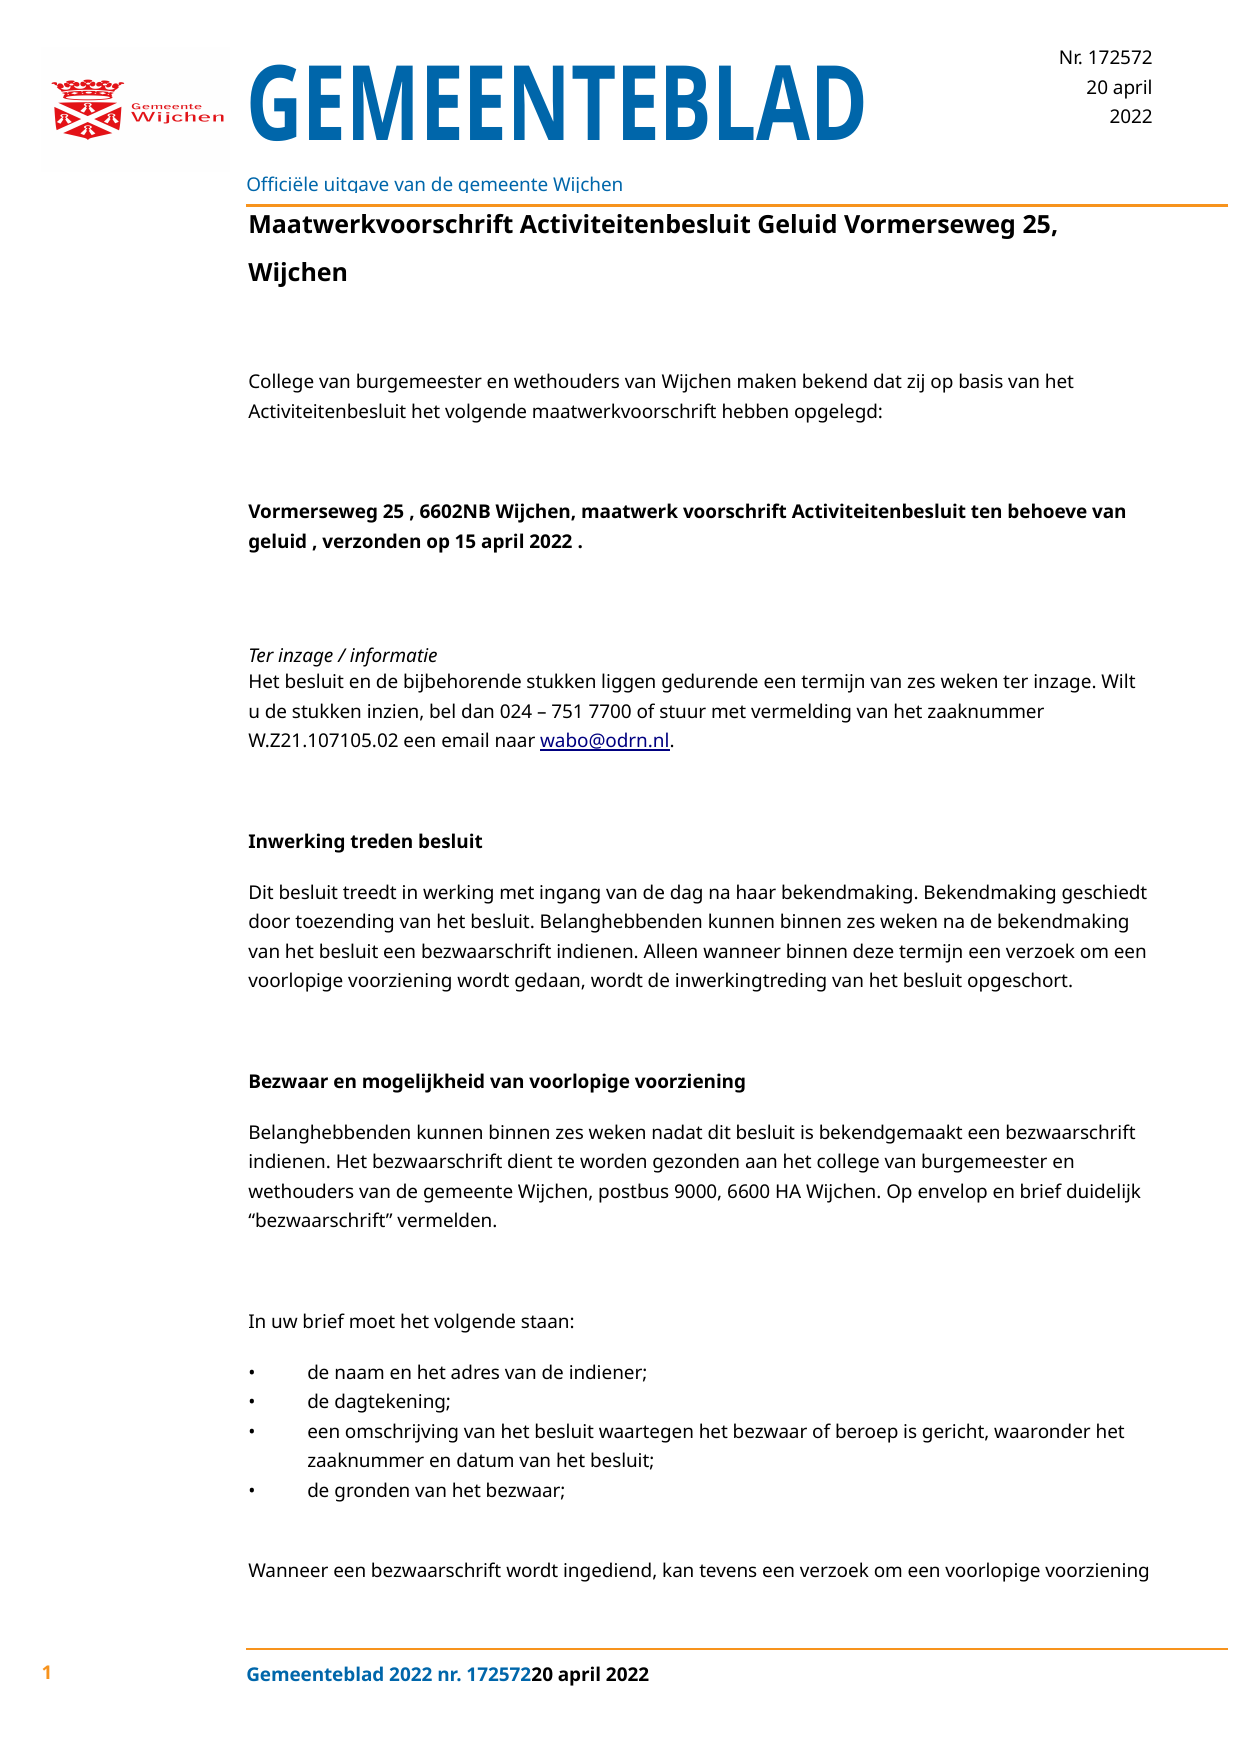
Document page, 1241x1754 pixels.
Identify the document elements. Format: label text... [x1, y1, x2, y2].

list de dagtekening; [248, 1388, 1152, 1414]
text Inwerking treden besluit [248, 828, 1152, 854]
text College van burgemeester en wethouders van Wijchen maken bekend dat zij op basis van het Activiteitenbesluit het volgende maatwerkvoorschrift hebben opgelegd: [248, 368, 1152, 424]
text Wanneer een bezwaarschrift wordt ingediend, kan tevens een verzoek om een voorlopige voorziening [248, 1557, 1152, 1583]
text Maatwerkvoorschrift Activiteitenbesluit Geluid Vormerseweg 25, Wijchen [248, 207, 1152, 288]
list een omschrijving van het besluit waartegen het bezwaar of beroep is gericht, waaronder het zaaknummer en datum van het besluit; [248, 1418, 1152, 1473]
text Dit besluit treedt in werking met ingang van de dag na haar bekendmaking. Bekendmaking geschiedt door toezending van het besluit. Belanghebbenden kunnen binnen zes weken na de bekendmaking van het besluit een bezwaarschrift indienen. Alleen wanneer binnen deze termijn een verzoek om een voorlopige voorziening wordt gedaan, wordt de inwerkingtreding van het besluit opgeschort. [248, 879, 1152, 993]
text Vormerseweg 25 , 6602NB Wijchen, maatwerk voorschrift Activiteitenbesluit ten behoeve van geluid , verzonden op 15 april 2022 . [248, 499, 1152, 554]
text Ter inzage / informatie [248, 643, 1152, 668]
list de gronden van het bezwaar; [248, 1477, 1152, 1503]
text In uw brief moet het volgende staan: [248, 1308, 1152, 1334]
picture [41, 47, 231, 172]
text Bezwaar en mogelijkheid van voorlopige voorziening [248, 1068, 1152, 1094]
text Het besluit en de bijbehorende stukken liggen gedurende een termijn van zes weken ter inzage. Wilt u de stukken inzien, bel dan 024 – 751 7700 of stuur met vermelding van het zaaknummer W.Z21.107105.02 een email naar wabo@odrn.nl. [248, 668, 1152, 753]
list de naam en het adres van de indiener; [248, 1359, 1152, 1384]
text Belanghebbenden kunnen binnen zes weken nadat dit besluit is bekendgemaakt een bezwaarschrift indienen. Het bezwaarschrift dient te worden gezonden aan het college van burgemeester en wethouders van de gemeente Wijchen, postbus 9000, 6600 HA Wijchen. Op envelop en brief duidelijk “bezwaarschrift” vermelden. [248, 1119, 1152, 1233]
